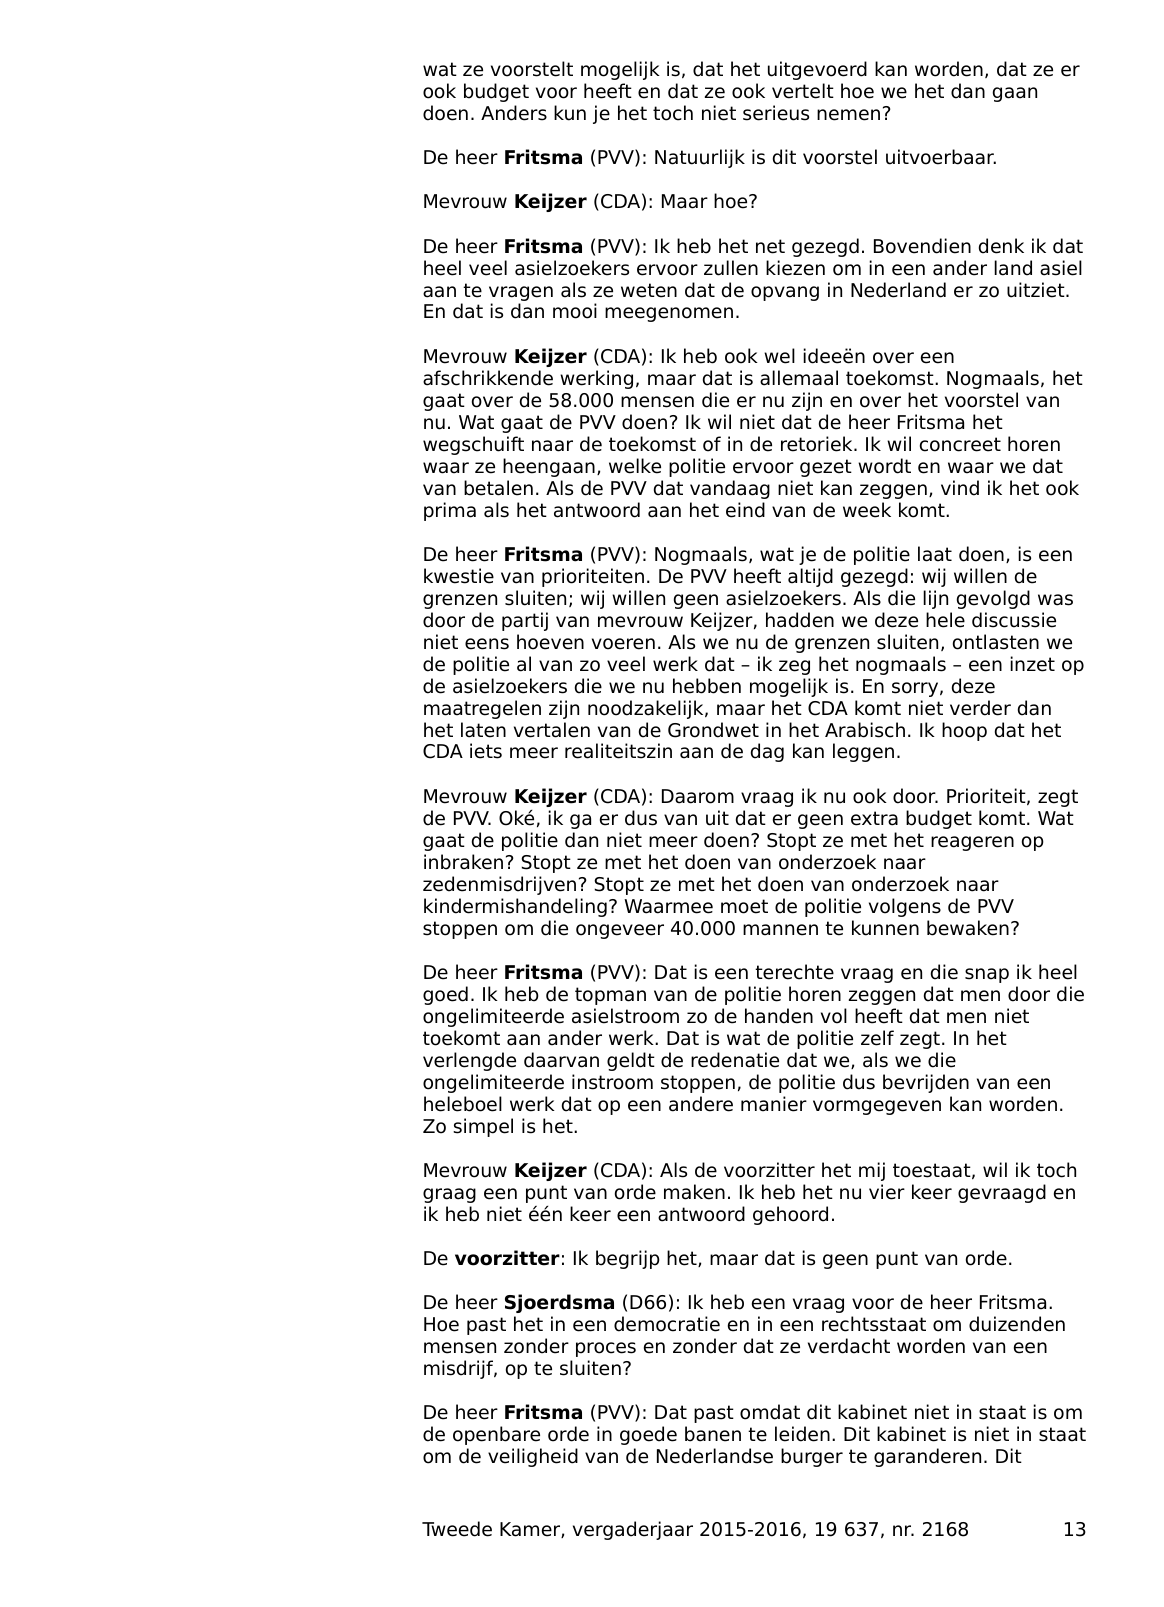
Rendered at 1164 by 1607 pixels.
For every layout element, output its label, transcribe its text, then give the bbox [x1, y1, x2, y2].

text De heer Fritsma (PVV): Natuurlijk is dit voorstel uitvoerbaar. [422, 147, 1087, 169]
text Mevrouw Keijzer (CDA): Daarom vraag ik nu ook door. Prioriteit, zegt de PVV. Oké, ik ga er dus van uit dat er geen extra budget komt. Wat gaat de politie dan niet meer doen? Stopt ze met het reageren op inbraken? Stopt ze met het doen van onderzoek naar zedenmisdrijven? Stopt ze met het doen van onderzoek naar kindermishandeling? Waarmee moet de politie volgens de PVV stoppen om die ongeveer 40.000 mannen te kunnen bewaken? [422, 786, 1087, 939]
text De heer Fritsma (PVV): Ik heb het net gezegd. Bovendien denk ik dat heel veel asielzoekers ervoor zullen kiezen om in een ander land asiel aan te vragen als ze weten dat de opvang in Nederland er zo uitziet. En dat is dan mooi meegenomen. [422, 236, 1087, 323]
text Mevrouw Keijzer (CDA): Als de voorzitter het mij toestaat, wil ik toch graag een punt van orde maken. Ik heb het nu vier keer gevraagd en ik heb niet één keer een antwoord gehoord. [422, 1160, 1087, 1226]
text De heer Fritsma (PVV): Nogmaals, wat je de politie laat doen, is een kwestie van prioriteiten. De PVV heeft altijd gezegd: wij willen de grenzen sluiten; wij willen geen asielzoekers. Als die lijn gevolgd was door de partij van mevrouw Keijzer, hadden we deze hele discussie niet eens hoeven voeren. Als we nu de grenzen sluiten, ontlasten we de politie al van zo veel werk dat – ik zeg het nogmaals – een inzet op de asielzoekers die we nu hebben mogelijk is. En sorry, deze maatregelen zijn noodzakelijk, maar het CDA komt niet verder dan het laten vertalen van de Grondwet in het Arabisch. Ik hoop dat het CDA iets meer realiteitszin aan de dag kan leggen. [422, 544, 1087, 763]
text Mevrouw Keijzer (CDA): Ik heb ook wel ideeën over een afschrikkende werking, maar dat is allemaal toekomst. Nogmaals, het gaat over de 58.000 mensen die er nu zijn en over het voorstel van nu. Wat gaat de PVV doen? Ik wil niet dat de heer Fritsma het wegschuift naar de toekomst of in de retoriek. Ik wil concreet horen waar ze heengaan, welke politie ervoor gezet wordt en waar we dat van betalen. Als de PVV dat vandaag niet kan zeggen, vind ik het ook prima als het antwoord aan het eind van de week komt. [422, 346, 1087, 521]
text Mevrouw Keijzer (CDA): Maar hoe? [422, 191, 1087, 213]
text De voorzitter: Ik begrijp het, maar dat is geen punt van orde. [422, 1248, 1087, 1270]
text De heer Fritsma (PVV): Dat past omdat dit kabinet niet in staat is om de openbare orde in goede banen te leiden. Dit kabinet is niet in staat om de veiligheid van de Nederlandse burger te garanderen. Dit [422, 1402, 1087, 1468]
text De heer Sjoerdsma (D66): Ik heb een vraag voor de heer Fritsma. Hoe past het in een democratie en in een rechtsstaat om duizenden mensen zonder proces en zonder dat ze verdacht worden van een misdrijf, op te sluiten? [422, 1292, 1087, 1380]
text wat ze voorstelt mogelijk is, dat het uitgevoerd kan worden, dat ze er ook budget voor heeft en dat ze ook vertelt hoe we het dan gaan doen. Anders kun je het toch niet serieus nemen? [422, 59, 1087, 125]
text De heer Fritsma (PVV): Dat is een terechte vraag en die snap ik heel goed. Ik heb de topman van de politie horen zeggen dat men door die ongelimiteerde asielstroom zo de handen vol heeft dat men niet toekomt aan ander werk. Dat is wat de politie zelf zegt. In het verlengde daarvan geldt de redenatie dat we, als we die ongelimiteerde instroom stoppen, de politie dus bevrijden van een heleboel werk dat op een andere manier vormgegeven kan worden. Zo simpel is het. [422, 962, 1087, 1137]
